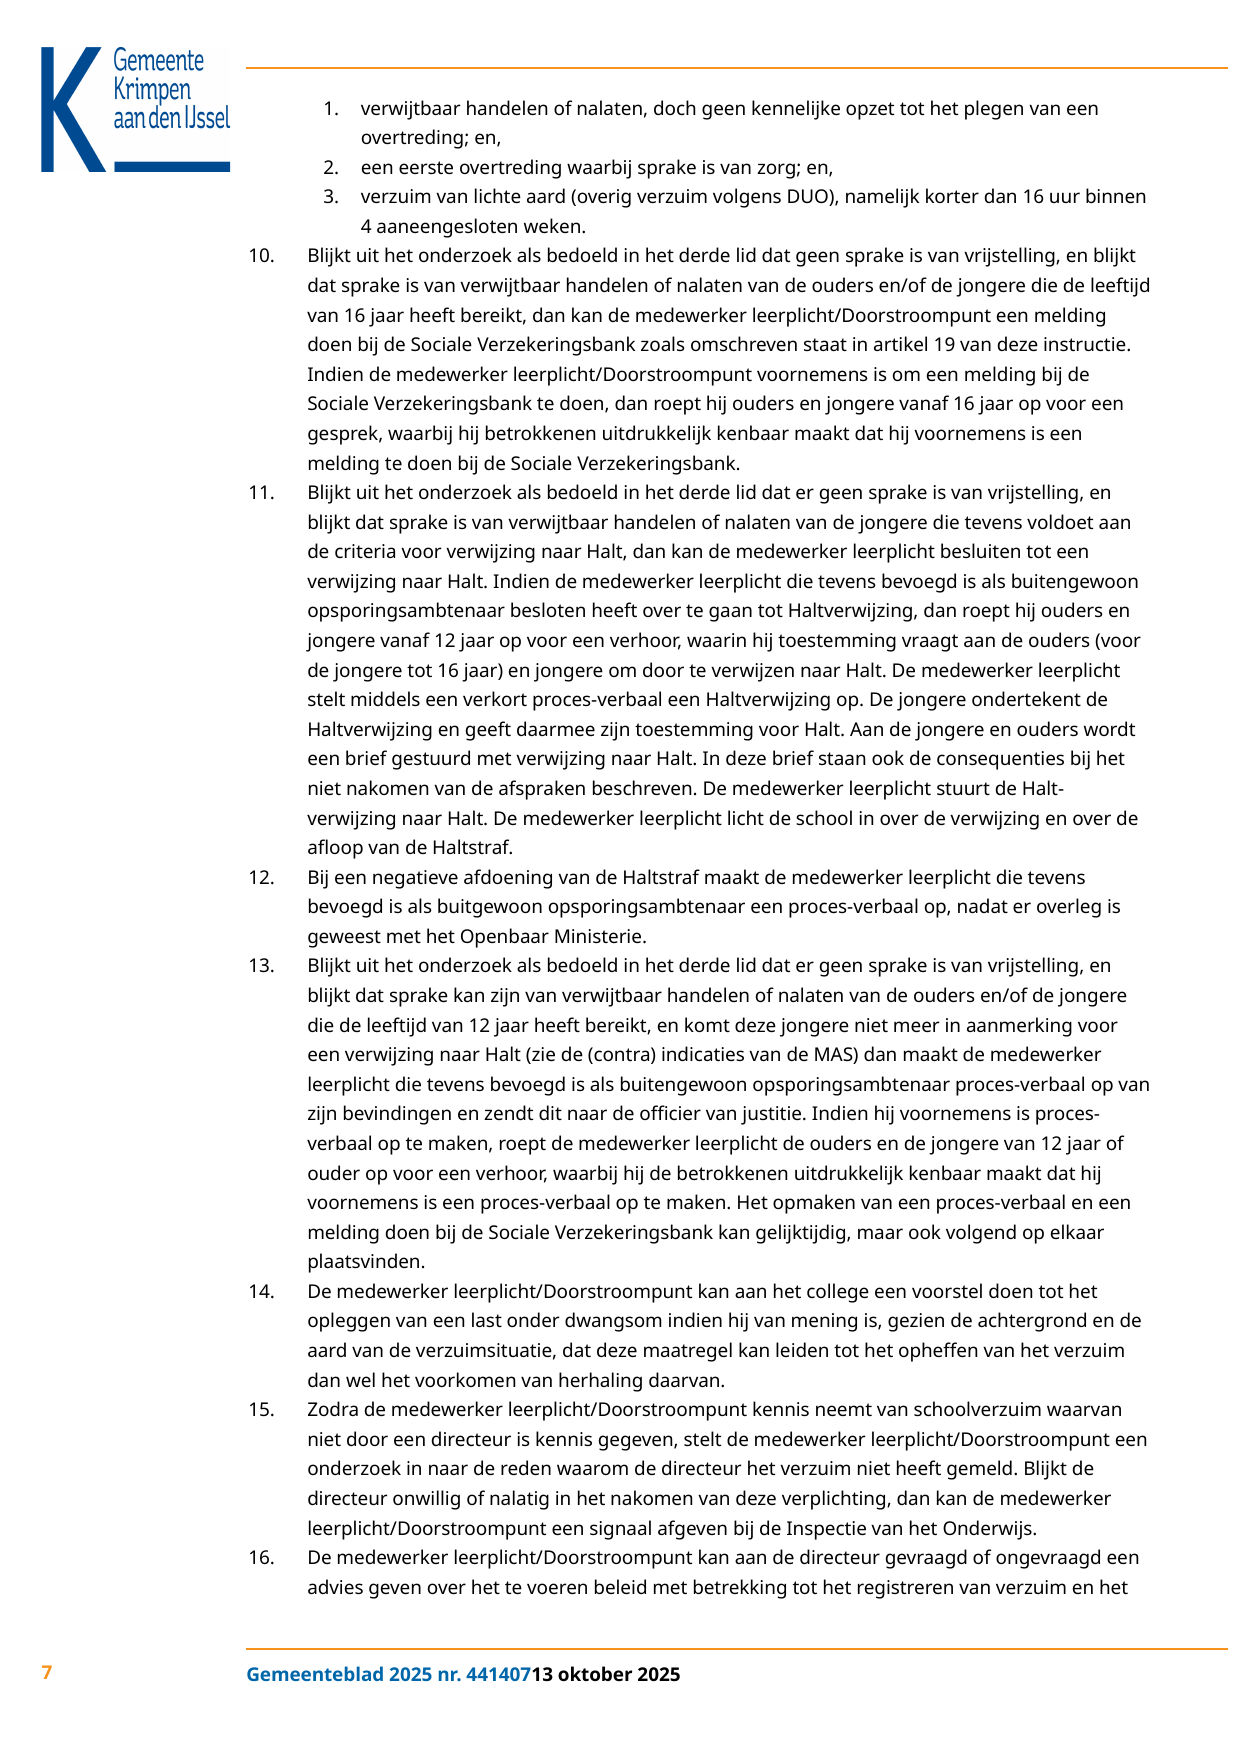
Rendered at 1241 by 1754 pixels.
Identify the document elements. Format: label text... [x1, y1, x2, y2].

list Bij een negatieve afdoening van de Haltstraf maakt de medewerker leerplicht die tevens bevoegd is als buitgewoon opsporingsambtenaar een proces-verbaal op, nadat er overleg is geweest met het Openbaar Ministerie. [248, 864, 1152, 949]
list verzuim van lichte aard (overig verzuim volgens DUO), namelijk korter dan 16 uur binnen 4 aaneengesloten weken. [323, 183, 1152, 239]
list verwijtbaar handelen of nalaten, doch geen kennelijke opzet tot het plegen van een overtreding; en, [323, 95, 1152, 150]
list De medewerker leerplicht/Doorstroompunt kan aan het college een voorstel doen tot het opleggen van een last onder dwangsom indien hij van mening is, gezien de achtergrond en de aard van de verzuimsituatie, dat deze maatregel kan leiden tot het opheffen van het verzuim dan wel het voorkomen van herhaling daarvan. [248, 1278, 1152, 1393]
list Blijkt uit het onderzoek als bedoeld in het derde lid dat geen sprake is van vrijstelling, en blijkt dat sprake is van verwijtbaar handelen of nalaten van de ouders en/of de jongere die de leeftijd van 16 jaar heeft bereikt, dan kan de medewerker leerplicht/Doorstroompunt een melding doen bij de Sociale Verzekeringsbank zoals omschreven staat in artikel 19 van deze instructie. Indien de medewerker leerplicht/Doorstroompunt voornemens is om een melding bij de Sociale Verzekeringsbank te doen, dan roept hij ouders en jongere vanaf 16 jaar op voor een gesprek, waarbij hij betrokkenen uitdrukkelijk kenbaar maakt dat hij voornemens is een melding te doen bij de Sociale Verzekeringsbank. [248, 243, 1152, 476]
list De medewerker leerplicht/Doorstroompunt kan aan de directeur gevraagd of ongevraagd een advies geven over het te voeren beleid met betrekking tot het registreren van verzuim en het [248, 1544, 1152, 1600]
list Blijkt uit het onderzoek als bedoeld in het derde lid dat er geen sprake is van vrijstelling, en blijkt dat sprake kan zijn van verwijtbaar handelen of nalaten van de ouders en/of de jongere die de leeftijd van 12 jaar heeft bereikt, en komt deze jongere niet meer in aanmerking voor een verwijzing naar Halt (zie de (contra) indicaties van de MAS) dan maakt de medewerker leerplicht die tevens bevoegd is als buitengewoon opsporingsambtenaar proces-verbaal op van zijn bevindingen en zendt dit naar de officier van justitie. Indien hij voornemens is proces-verbaal op te maken, roept de medewerker leerplicht de ouders en de jongere van 12 jaar of ouder op voor een verhoor, waarbij hij de betrokkenen uitdrukkelijk kenbaar maakt dat hij voornemens is een proces-verbaal op te maken. Het opmaken van een proces-verbaal en een melding doen bij de Sociale Verzekeringsbank kan gelijktijdig, maar ook volgend op elkaar plaatsvinden. [248, 953, 1152, 1274]
list Blijkt uit het onderzoek als bedoeld in het derde lid dat er geen sprake is van vrijstelling, en blijkt dat sprake is van verwijtbaar handelen of nalaten van de jongere die tevens voldoet aan de criteria voor verwijzing naar Halt, dan kan de medewerker leerplicht besluiten tot een verwijzing naar Halt. Indien de medewerker leerplicht die tevens bevoegd is als buitengewoon opsporingsambtenaar besloten heeft over te gaan tot Haltverwijzing, dan roept hij ouders en jongere vanaf 12 jaar op voor een verhoor, waarin hij toestemming vraagt aan de ouders (voor de jongere tot 16 jaar) en jongere om door te verwijzen naar Halt. De medewerker leerplicht stelt middels een verkort proces-verbaal een Haltverwijzing op. De jongere ondertekent de Haltverwijzing en geeft daarmee zijn toestemming voor Halt. Aan de jongere en ouders wordt een brief gestuurd met verwijzing naar Halt. In deze brief staan ook de consequenties bij het niet nakomen van de afspraken beschreven. De medewerker leerplicht stuurt de Halt-verwijzing naar Halt. De medewerker leerplicht licht de school in over de verwijzing en over de afloop van de Haltstraf. [248, 479, 1152, 860]
list een eerste overtreding waarbij sprake is van zorg; en, [323, 154, 1152, 180]
list Zodra de medewerker leerplicht/Doorstroompunt kennis neemt van schoolverzuim waarvan niet door een directeur is kennis gegeven, stelt de medewerker leerplicht/Doorstroompunt een onderzoek in naar de reden waarom de directeur het verzuim niet heeft gemeld. Blijkt de directeur onwillig of nalatig in het nakomen van deze verplichting, dan kan de medewerker leerplicht/Doorstroompunt een signaal afgeven bij de Inspectie van het Onderwijs. [248, 1396, 1152, 1541]
picture [41, 47, 231, 172]
